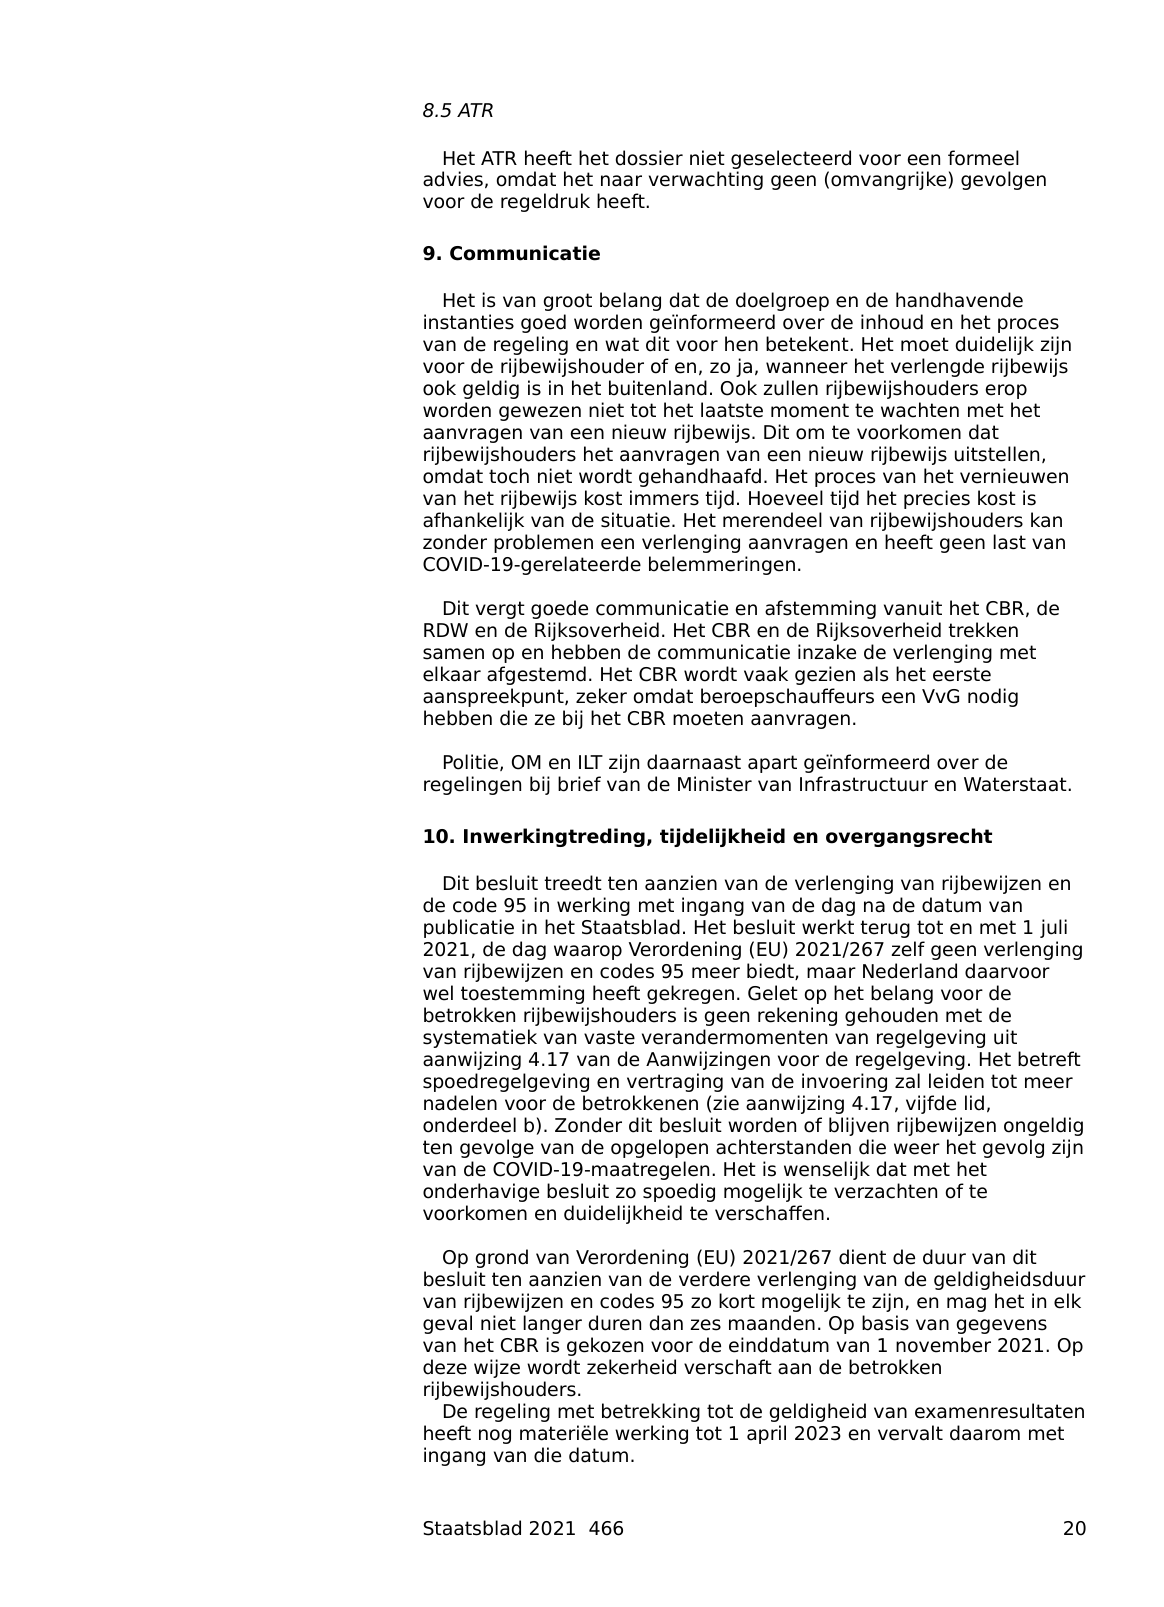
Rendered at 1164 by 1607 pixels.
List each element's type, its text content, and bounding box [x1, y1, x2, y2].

text Dit vergt goede communicatie en afstemming vanuit het CBR, de RDW en de Rijksoverheid. Het CBR en de Rijksoverheid trekken samen op en hebben de communicatie inzake de verlenging met elkaar afgestemd. Het CBR wordt vaak gezien als het eerste aanspreekpunt, zeker omdat beroepschauffeurs een VvG nodig hebben die ze bij het CBR moeten aanvragen. [422, 598, 1087, 730]
subtitle 9. Communicatie [422, 243, 1087, 265]
text Op grond van Verordening (EU) 2021/267 dient de duur van dit besluit ten aanzien van de verdere verlenging van de geldigheidsduur van rijbewijzen en codes 95 zo kort mogelijk te zijn, en mag het in elk geval niet langer duren dan zes maanden. Op basis van gegevens van het CBR is gekozen voor de einddatum van 1 november 2021. Op deze wijze wordt zekerheid verschaft aan de betrokken rijbewijshouders. [422, 1247, 1087, 1401]
text Het is van groot belang dat de doelgroep en de handhavende instanties goed worden geïnformeerd over de inhoud en het proces van de regeling en wat dit voor hen betekent. Het moet duidelijk zijn voor de rijbewijshouder of en, zo ja, wanneer het verlengde rijbewijs ook geldig is in het buitenland. Ook zullen rijbewijshouders erop worden gewezen niet tot het laatste moment te wachten met het aanvragen van een nieuw rijbewijs. Dit om te voorkomen dat rijbewijshouders het aanvragen van een nieuw rijbewijs uitstellen, omdat toch niet wordt gehandhaafd. Het proces van het vernieuwen van het rijbewijs kost immers tijd. Hoeveel tijd het precies kost is afhankelijk van de situatie. Het merendeel van rijbewijshouders kan zonder problemen een verlenging aanvragen en heeft geen last van COVID-19-gerelateerde belemmeringen. [422, 290, 1087, 576]
subtitle 10. Inwerkingtreding, tijdelijkheid en overgangsrecht [422, 826, 1087, 848]
subtitle 8.5 ATR [422, 100, 1087, 122]
text Politie, OM en ILT zijn daarnaast apart geïnformeerd over de regelingen bij brief van de Minister van Infrastructuur en Waterstaat. [422, 752, 1087, 796]
text Het ATR heeft het dossier niet geselecteerd voor een formeel advies, omdat het naar verwachting geen (omvangrijke) gevolgen voor de regeldruk heeft. [422, 147, 1087, 213]
text Dit besluit treedt ten aanzien van de verlenging van rijbewijzen en de code 95 in werking met ingang van de dag na de datum van publicatie in het Staatsblad. Het besluit werkt terug tot en met 1 juli 2021, de dag waarop Verordening (EU) 2021/267 zelf geen verlenging van rijbewijzen en codes 95 meer biedt, maar Nederland daarvoor wel toestemming heeft gekregen. Gelet op het belang voor de betrokken rijbewijshouders is geen rekening gehouden met de systematiek van vaste verandermomenten van regelgeving uit aanwijzing 4.17 van de Aanwijzingen voor de regelgeving. Het betreft spoedregelgeving en vertraging van de invoering zal leiden tot meer nadelen voor de betrokkenen (zie aanwijzing 4.17, vijfde lid, onderdeel b). Zonder dit besluit worden of blijven rijbewijzen ongeldig ten gevolge van de opgelopen achterstanden die weer het gevolg zijn van de COVID-19-maatregelen. Het is wenselijk dat met het onderhavige besluit zo spoedig mogelijk te verzachten of te voorkomen en duidelijkheid te verschaffen. [422, 873, 1087, 1225]
text De regeling met betrekking tot de geldigheid van examenresultaten heeft nog materiële werking tot 1 april 2023 en vervalt daarom met ingang van die datum. [422, 1401, 1087, 1467]
